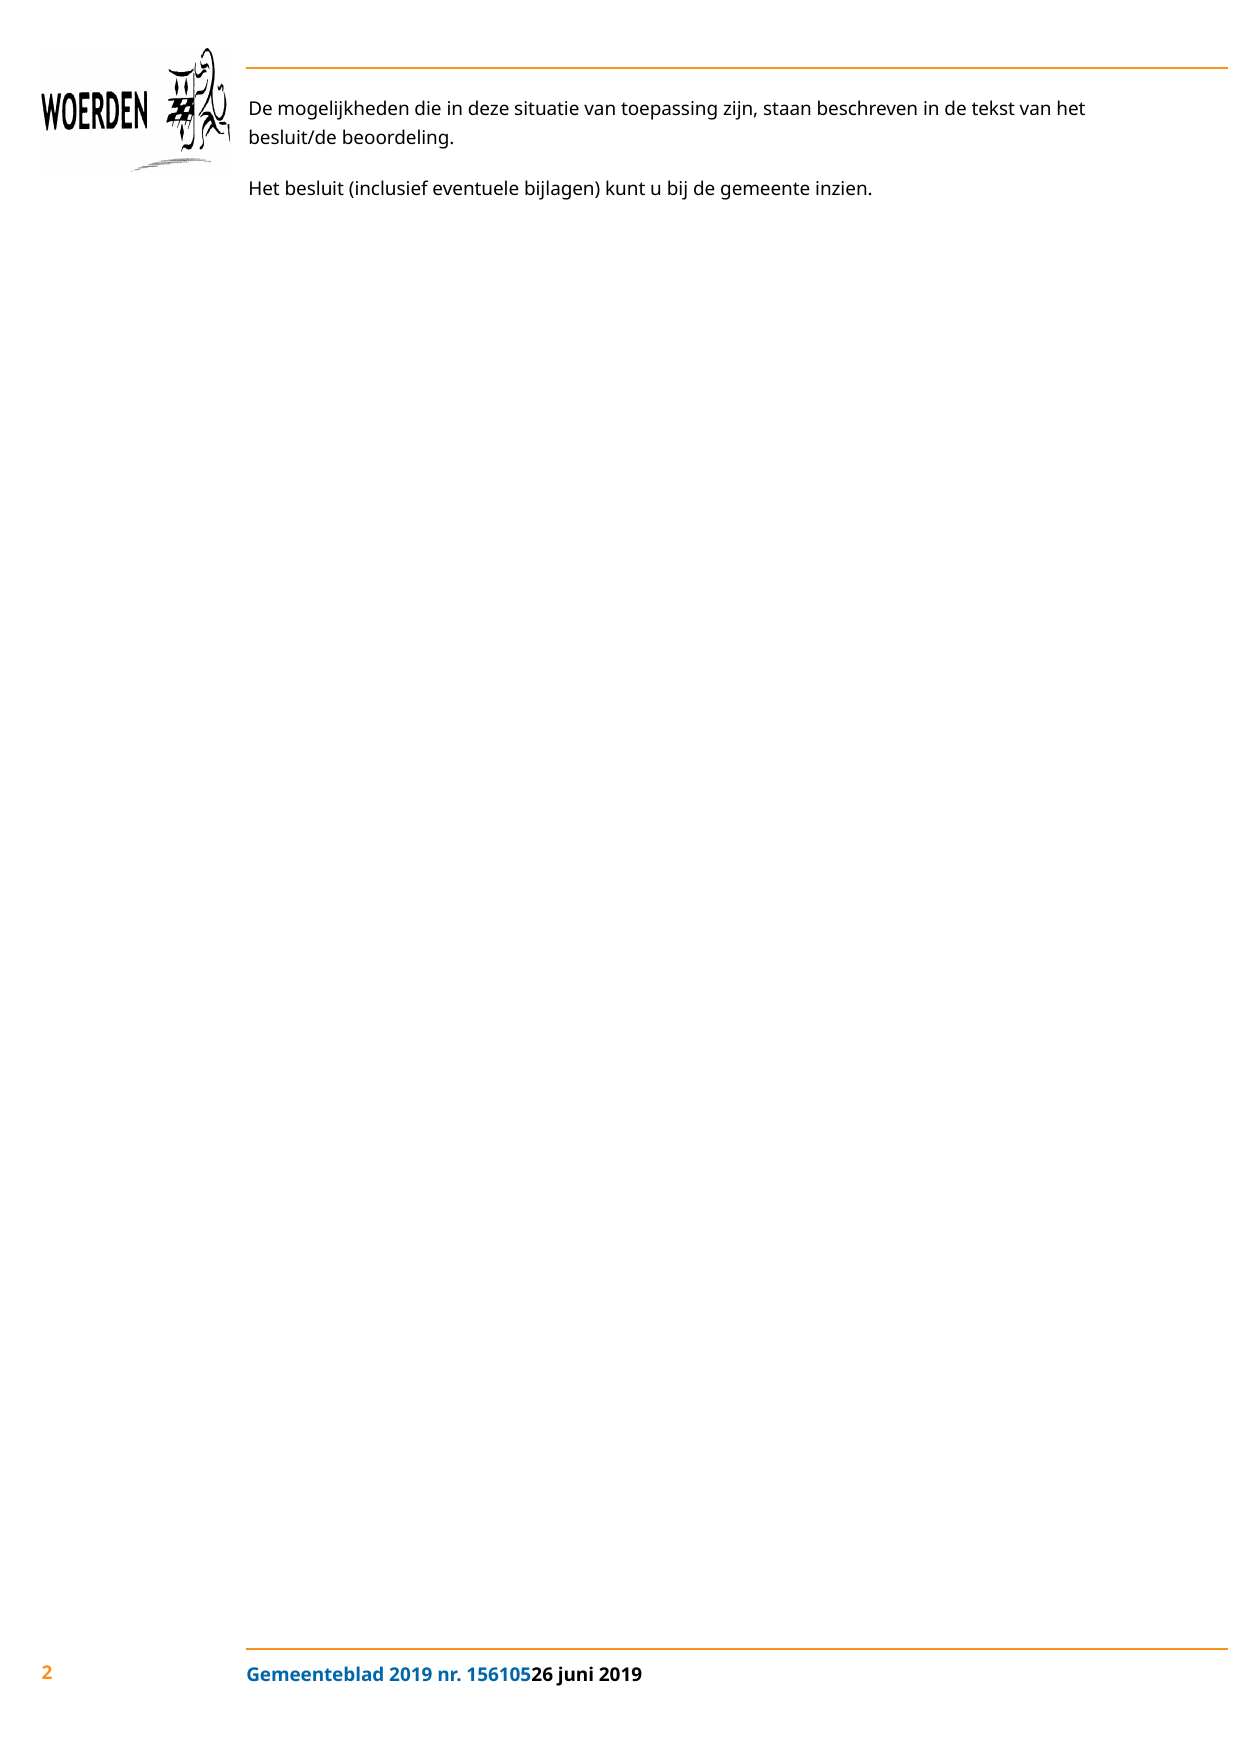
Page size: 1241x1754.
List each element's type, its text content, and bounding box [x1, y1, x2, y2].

text De mogelijkheden die in deze situatie van toepassing zijn, staan beschreven in de tekst van het besluit/de beoordeling. [248, 95, 1152, 150]
picture [41, 47, 231, 172]
text Het besluit (inclusief eventuele bijlagen) kunt u bij de gemeente inzien. [248, 175, 1152, 201]
